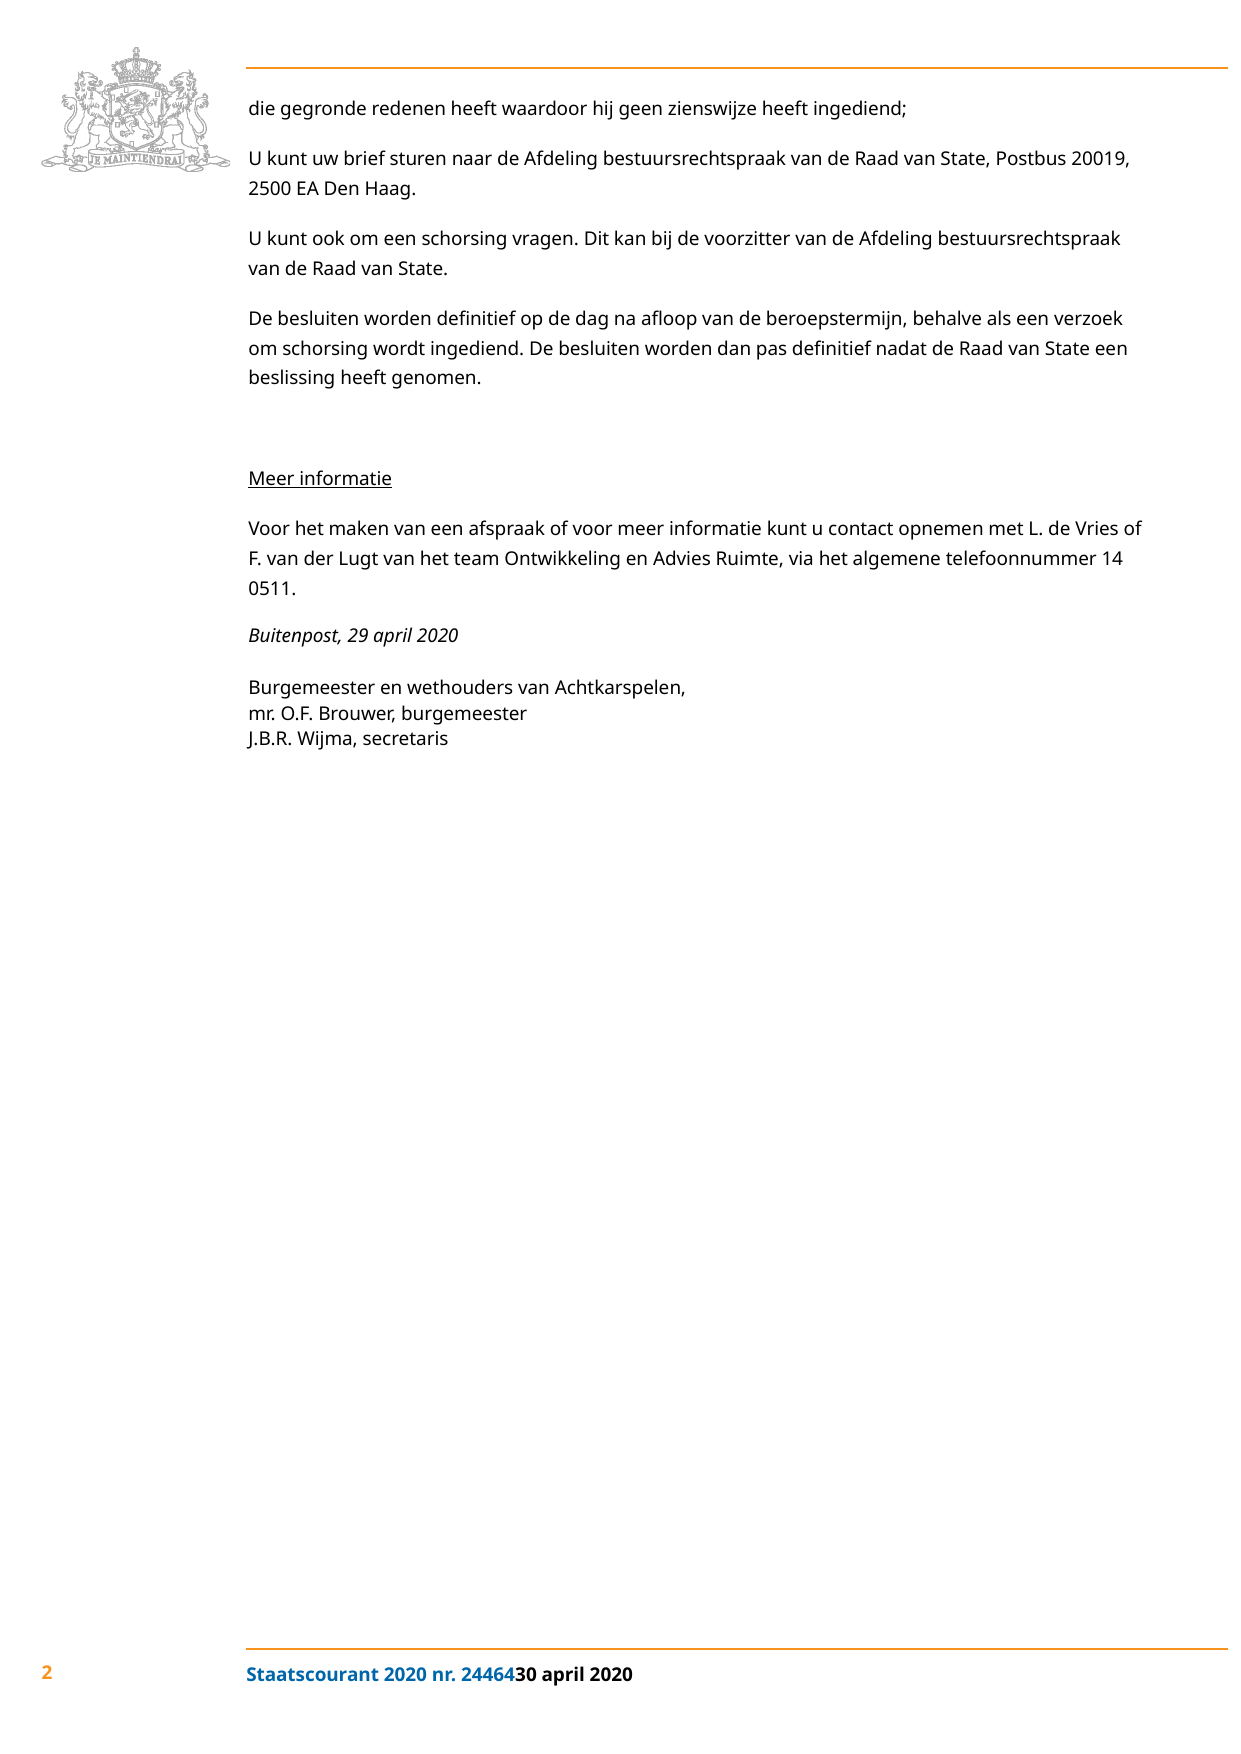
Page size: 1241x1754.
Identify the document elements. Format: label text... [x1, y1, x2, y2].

text Voor het maken van een afspraak of voor meer informatie kunt u contact opnemen met L. de Vries of F. van der Lugt van het team Ontwikkeling en Advies Ruimte, via het algemene telefoonnummer 14 0511. [248, 516, 1152, 601]
text De besluiten worden definitief op de dag na afloop van de beroepstermijn, behalve als een verzoek om schorsing wordt ingediend. De besluiten worden dan pas definitief nadat de Raad van State een beslissing heeft genomen. [248, 305, 1152, 390]
text Buitenpost, 29 april 2020 [248, 623, 1152, 648]
text die gegronde redenen heeft waardoor hij geen zienswijze heeft ingediend; [248, 95, 1152, 121]
text U kunt ook om een schorsing vragen. Dit kan bij de voorzitter van de Afdeling bestuursrechtspraak van de Raad van State. [248, 225, 1152, 281]
text U kunt uw brief sturen naar de Afdeling bestuurs­recht­spraak van de Raad van State, Postbus 20019, 2500 EA Den Haag. [248, 145, 1152, 201]
text mr. O.F. Brouwer, burgemeester [248, 700, 1152, 726]
text J.B.R. Wijma, secretaris [248, 726, 1152, 751]
text Burgemeester en wethouders van Achtkarspelen, [248, 674, 1152, 700]
picture [41, 47, 231, 172]
text Meer informatie [248, 465, 1152, 491]
